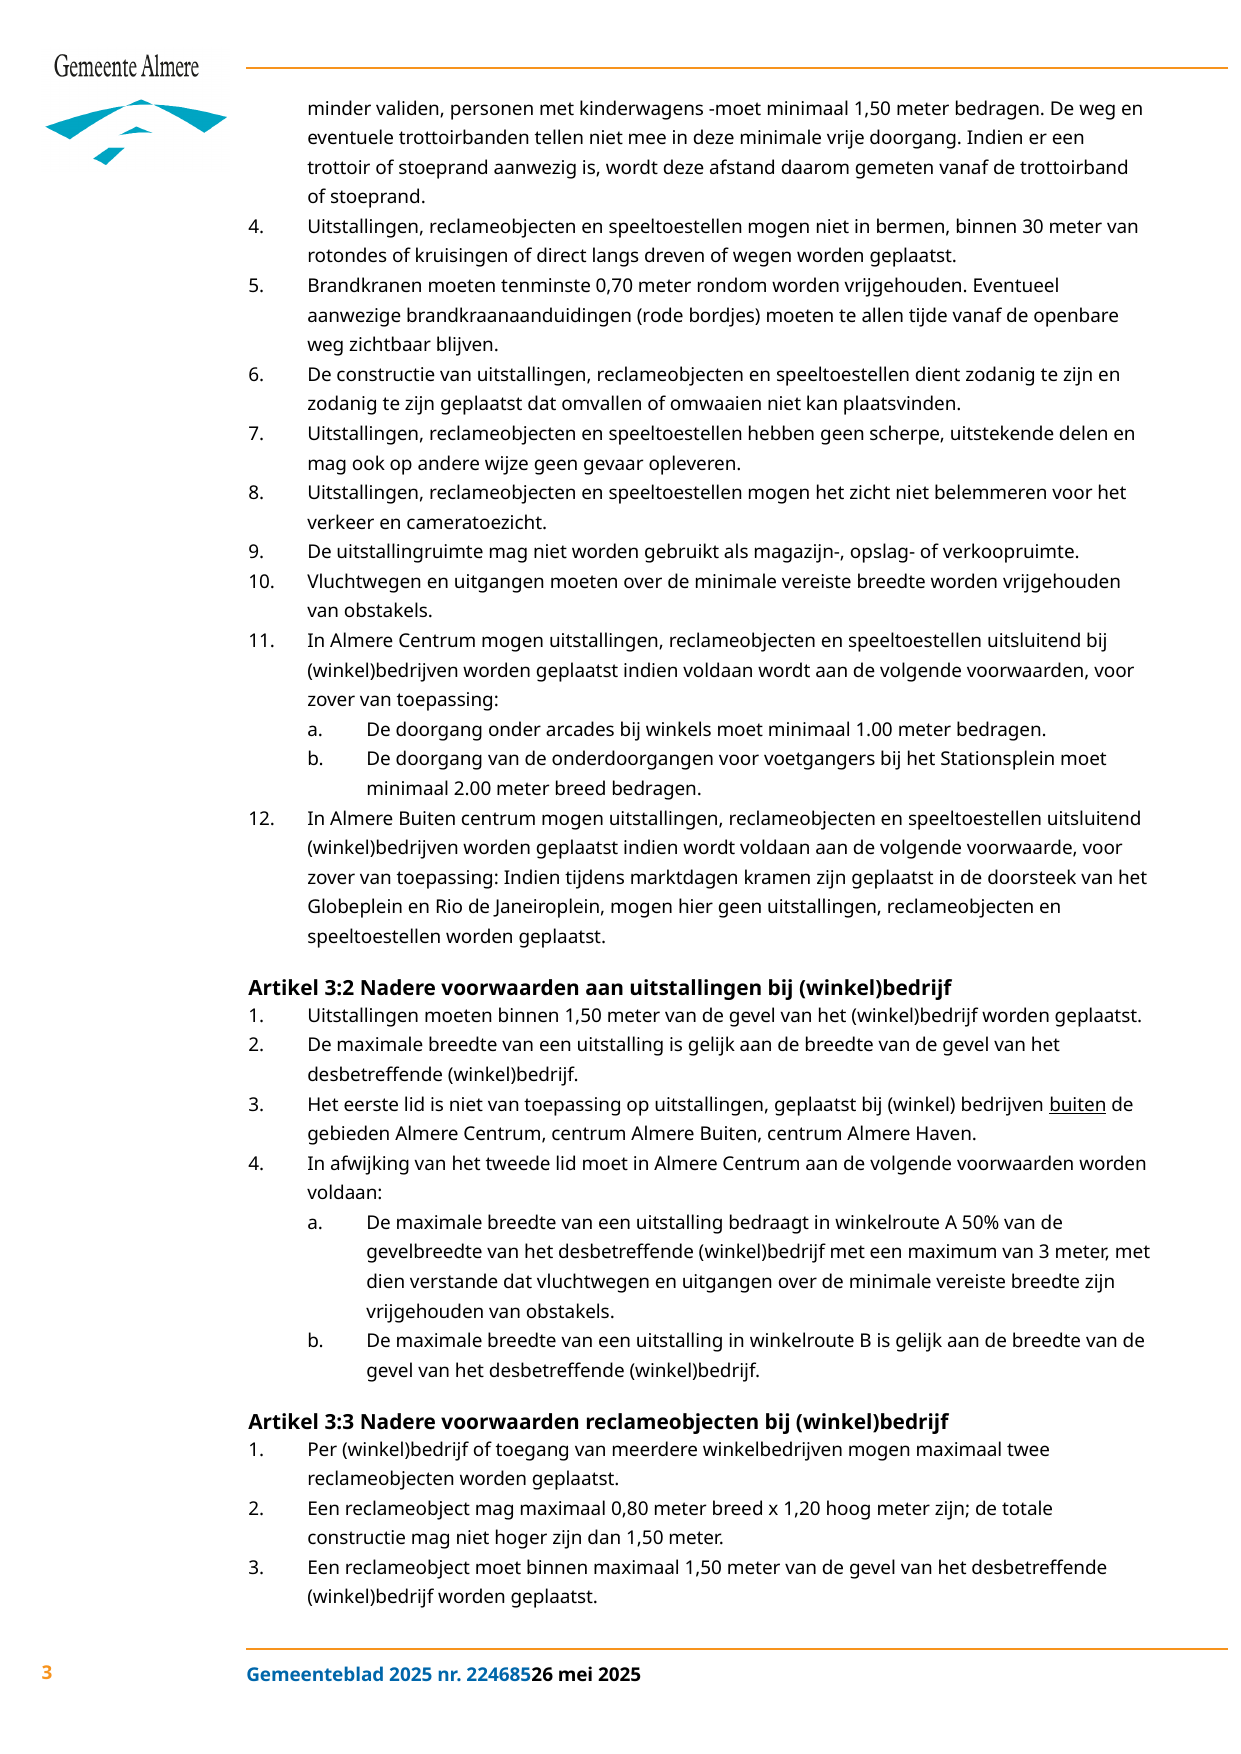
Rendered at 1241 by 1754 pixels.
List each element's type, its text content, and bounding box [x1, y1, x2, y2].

list De uitstallingruimte mag niet worden gebruikt als magazijn-, opslag- of verkoopruimte. [248, 538, 1152, 564]
list Per (winkel)bedrijf of toegang van meerdere winkelbedrijven mogen maximaal twee reclameobjecten worden geplaatst. [248, 1436, 1152, 1491]
list Uitstallingen, reclameobjecten en speeltoestellen hebben geen scherpe, uitstekende delen en mag ook op andere wijze geen gevaar opleveren. [248, 420, 1152, 476]
list Het eerste lid is niet van toepassing op uitstallingen, geplaatst bij (winkel) bedrijven buiten de gebieden Almere Centrum, centrum Almere Buiten, centrum Almere Haven. [248, 1091, 1152, 1146]
list De maximale breedte van een uitstalling is gelijk aan de breedte van de gevel van het desbetreffende (winkel)bedrijf. [248, 1032, 1152, 1087]
list Uitstallingen, reclameobjecten en speeltoestellen mogen niet in bermen, binnen 30 meter van rotondes of kruisingen of direct langs dreven of wegen worden geplaatst. [248, 213, 1152, 268]
list De doorgang onder arcades bij winkels moet minimaal 1.00 meter bedragen. [307, 716, 1152, 742]
list De maximale breedte van een uitstalling bedraagt in winkelroute A 50% van de gevelbreedte van het desbetreffende (winkel)bedrijf met een maximum van 3 meter, met dien verstande dat vluchtwegen en uitgangen over de minimale vereiste breedte zijn vrijgehouden van obstakels. [307, 1209, 1152, 1323]
text Artikel 3:3 Nadere voorwaarden reclameobjecten bij (winkel)bedrijf [248, 1407, 1152, 1436]
list In afwijking van het tweede lid moet in Almere Centrum aan de volgende voorwaarden worden voldaan: [248, 1150, 1152, 1205]
list Een reclameobject moet binnen maximaal 1,50 meter van de gevel van het desbetreffende (winkel)bedrijf worden geplaatst. [248, 1554, 1152, 1609]
list Een reclameobject mag maximaal 0,80 meter breed x 1,20 hoog meter zijn; de totale constructie mag niet hoger zijn dan 1,50 meter. [248, 1495, 1152, 1550]
list De doorgang van de onderdoorgangen voor voetgangers bij het Stationsplein moet minimaal 2.00 meter breed bedragen. [307, 746, 1152, 801]
list In Almere Centrum mogen uitstallingen, reclameobjecten en speeltoestellen uitsluitend bij (winkel)bedrijven worden geplaatst indien voldaan wordt aan de volgende voorwaarden, voor zover van toepassing: [248, 627, 1152, 712]
list De constructie van uitstallingen, reclameobjecten en speeltoestellen dient zodanig te zijn en zodanig te zijn geplaatst dat omvallen of omwaaien niet kan plaatsvinden. [248, 361, 1152, 416]
list Uitstallingen, reclameobjecten en speeltoestellen mogen het zicht niet belemmeren voor het verkeer en cameratoezicht. [248, 479, 1152, 535]
list In Almere Buiten centrum mogen uitstallingen, reclameobjecten en speeltoestellen uitsluitend (winkel)bedrijven worden geplaatst indien wordt voldaan aan de volgende voorwaarde, voor zover van toepassing: Indien tijdens marktdagen kramen zijn geplaatst in de doorsteek van het Globeplein en Rio de Janeiroplein, mogen hier geen uitstallingen, reclameobjecten en speeltoestellen worden geplaatst. [248, 805, 1152, 949]
list Brandkranen moeten tenminste 0,70 meter rondom worden vrijgehouden. Eventueel aanwezige brandkraanaanduidingen (rode bordjes) moeten te allen tijde vanaf de openbare weg zichtbaar blijven. [248, 272, 1152, 357]
picture [41, 47, 231, 172]
text Artikel 3:2 Nadere voorwaarden aan uitstallingen bij (winkel)bedrijf [248, 973, 1152, 1002]
list minder validen, personen met kinderwagens -moet minimaal 1,50 meter bedragen. De weg en eventuele trottoirbanden tellen niet mee in deze minimale vrije doorgang. Indien er een trottoir of stoeprand aanwezig is, wordt deze afstand daarom gemeten vanaf de trottoirband of stoeprand. [248, 95, 1152, 209]
list De maximale breedte van een uitstalling in winkelroute B is gelijk aan de breedte van de gevel van het desbetreffende (winkel)bedrijf. [307, 1327, 1152, 1383]
list Vluchtwegen en uitgangen moeten over de minimale vereiste breedte worden vrijgehouden van obstakels. [248, 568, 1152, 623]
list Uitstallingen moeten binnen 1,50 meter van de gevel van het (winkel)bedrijf worden geplaatst. [248, 1002, 1152, 1028]
